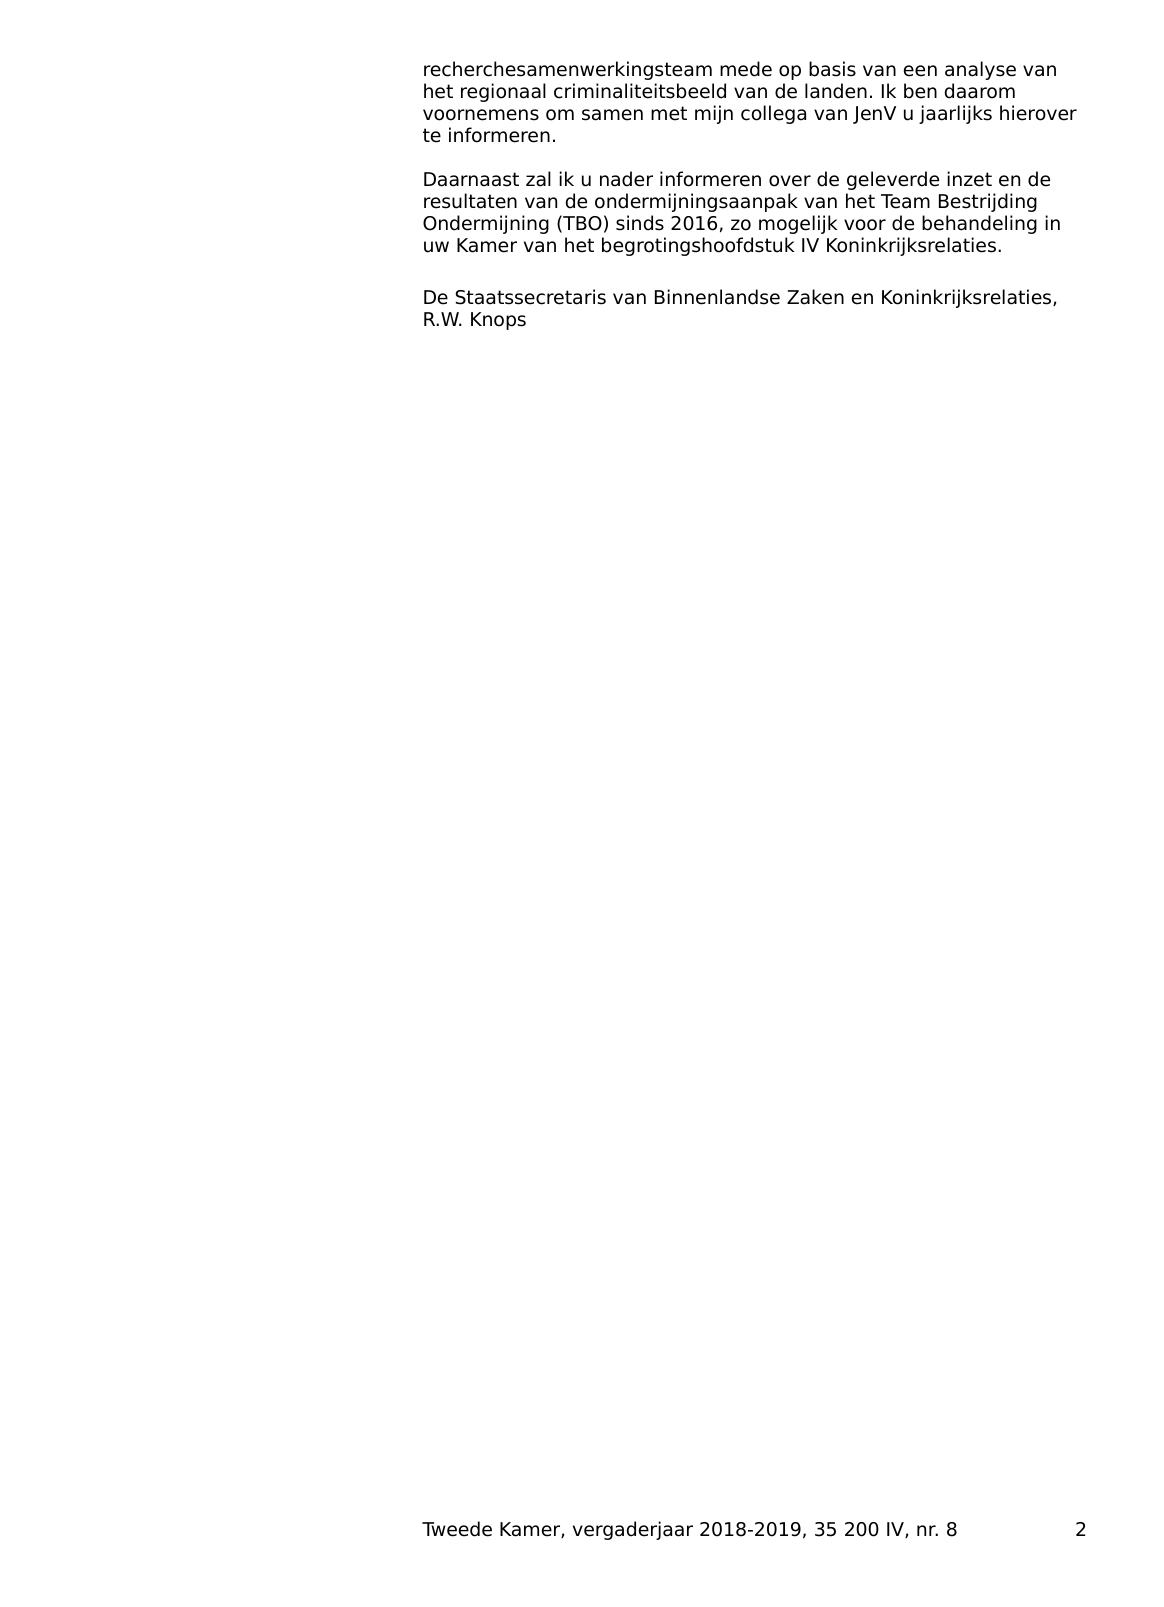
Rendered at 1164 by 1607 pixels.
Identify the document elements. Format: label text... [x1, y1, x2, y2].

text recherchesamenwerkingsteam mede op basis van een analyse van het regionaal criminaliteitsbeeld van de landen. Ik ben daarom voornemens om samen met mijn collega van JenV u jaarlijks hierover te informeren. [422, 59, 1087, 147]
text Daarnaast zal ik u nader informeren over de geleverde inzet en de resultaten van de ondermijningsaanpak van het Team Bestrijding Ondermijning (TBO) sinds 2016, zo mogelijk voor de behandeling in uw Kamer van het begrotingshoofdstuk IV Koninkrijksrelaties. [422, 169, 1087, 257]
text De Staatssecretaris van Binnenlandse Zaken en Koninkrijksrelaties, R.W. Knops [422, 287, 1087, 331]
